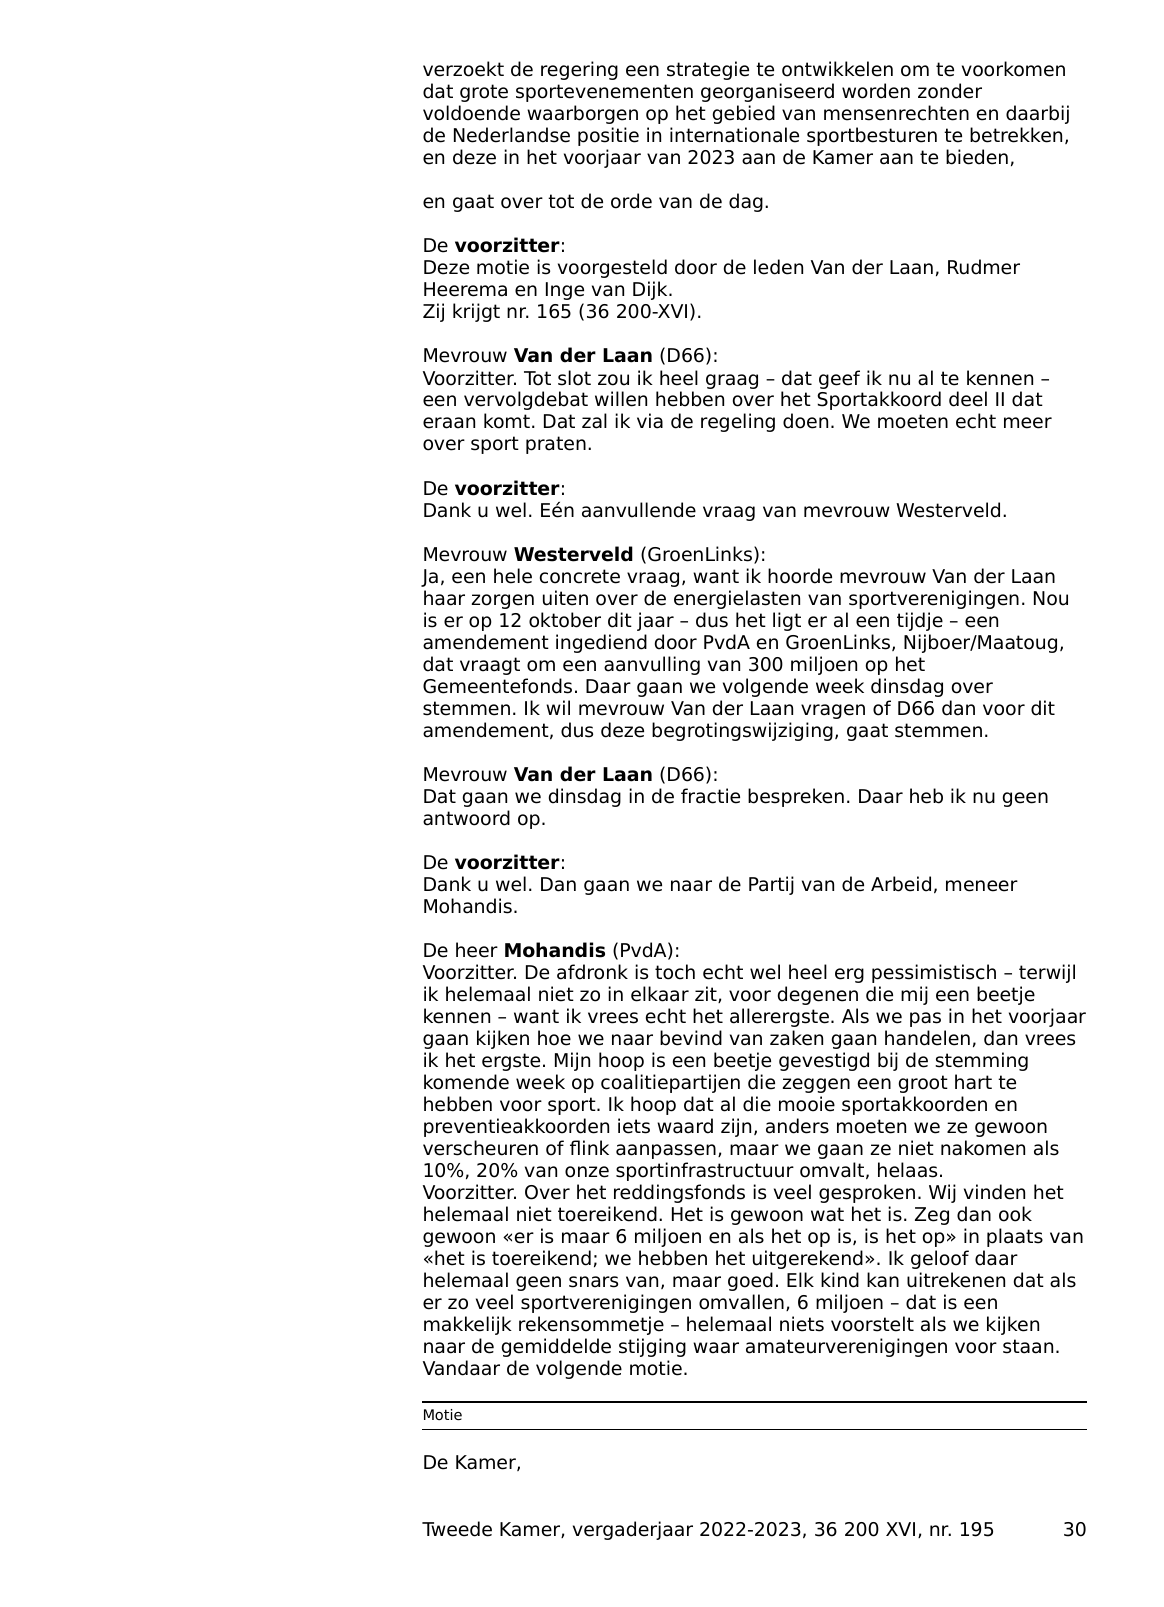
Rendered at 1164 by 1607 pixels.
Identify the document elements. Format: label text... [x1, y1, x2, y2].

text Voorzitter. De afdronk is toch echt wel heel erg pessimistisch – terwijl ik helemaal niet zo in elkaar zit, voor degenen die mij een beetje kennen – want ik vrees echt het allerergste. Als we pas in het voorjaar gaan kijken hoe we naar bevind van zaken gaan handelen, dan vrees ik het ergste. Mijn hoop is een beetje gevestigd bij de stemming komende week op coalitiepartijen die zeggen een groot hart te hebben voor sport. Ik hoop dat al die mooie sportakkoorden en preventieakkoorden iets waard zijn, anders moeten we ze gewoon verscheuren of flink aanpassen, maar we gaan ze niet nakomen als 10%, 20% van onze sportinfrastructuur omvalt, helaas. [422, 962, 1087, 1182]
text Dank u wel. Eén aanvullende vraag van mevrouw Westerveld. [422, 499, 1087, 521]
text en gaat over tot de orde van de dag. [422, 191, 1087, 213]
text Deze motie is voorgesteld door de leden Van der Laan, Rudmer Heerema en Inge van Dijk. [422, 257, 1087, 301]
text Voorzitter. Tot slot zou ik heel graag – dat geef ik nu al te kennen – een vervolgdebat willen hebben over het Sportakkoord deel II dat eraan komt. Dat zal ik via de regeling doen. We moeten echt meer over sport praten. [422, 367, 1087, 455]
text Dank u wel. Dan gaan we naar de Partij van de Arbeid, meneer Mohandis. [422, 874, 1087, 918]
text Mevrouw Van der Laan (D66): [422, 345, 1087, 367]
text Dat gaan we dinsdag in de fractie bespreken. Daar heb ik nu geen antwoord op. [422, 786, 1087, 829]
text Mevrouw Van der Laan (D66): [422, 764, 1087, 786]
text verzoekt de regering een strategie te ontwikkelen om te voorkomen dat grote sportevenementen georganiseerd worden zonder voldoende waarborgen op het gebied van mensenrechten en daarbij de Nederlandse positie in internationale sportbesturen te betrekken, en deze in het voorjaar van 2023 aan de Kamer aan te bieden, [422, 59, 1087, 169]
text Zij krijgt nr. 165 (36 200-XVI). [422, 301, 1087, 323]
table_header Motie [422, 1403, 1087, 1429]
text De voorzitter: [422, 852, 1087, 874]
text De heer Mohandis (PvdA): [422, 940, 1087, 962]
text De voorzitter: [422, 235, 1087, 257]
text De voorzitter: [422, 477, 1087, 499]
text De Kamer, [422, 1452, 1087, 1474]
text Voorzitter. Over het reddingsfonds is veel gesproken. Wij vinden het helemaal niet toereikend. Het is gewoon wat het is. Zeg dan ook gewoon «er is maar 6 miljoen en als het op is, is het op» in plaats van «het is toereikend; we hebben het uitgerekend». Ik geloof daar helemaal geen snars van, maar goed. Elk kind kan uitrekenen dat als er zo veel sportverenigingen omvallen, 6 miljoen – dat is een makkelijk rekensommetje – helemaal niets voorstelt als we kijken naar de gemiddelde stijging waar amateurverenigingen voor staan. Vandaar de volgende motie. [422, 1182, 1087, 1379]
text Ja, een hele concrete vraag, want ik hoorde mevrouw Van der Laan haar zorgen uiten over de energielasten van sportverenigingen. Nou is er op 12 oktober dit jaar – dus het ligt er al een tijdje – een amendement ingediend door PvdA en GroenLinks, Nijboer/Maatoug, dat vraagt om een aanvulling van 300 miljoen op het Gemeentefonds. Daar gaan we volgende week dinsdag over stemmen. Ik wil mevrouw Van der Laan vragen of D66 dan voor dit amendement, dus deze begrotingswijziging, gaat stemmen. [422, 566, 1087, 741]
text Mevrouw Westerveld (GroenLinks): [422, 544, 1087, 566]
